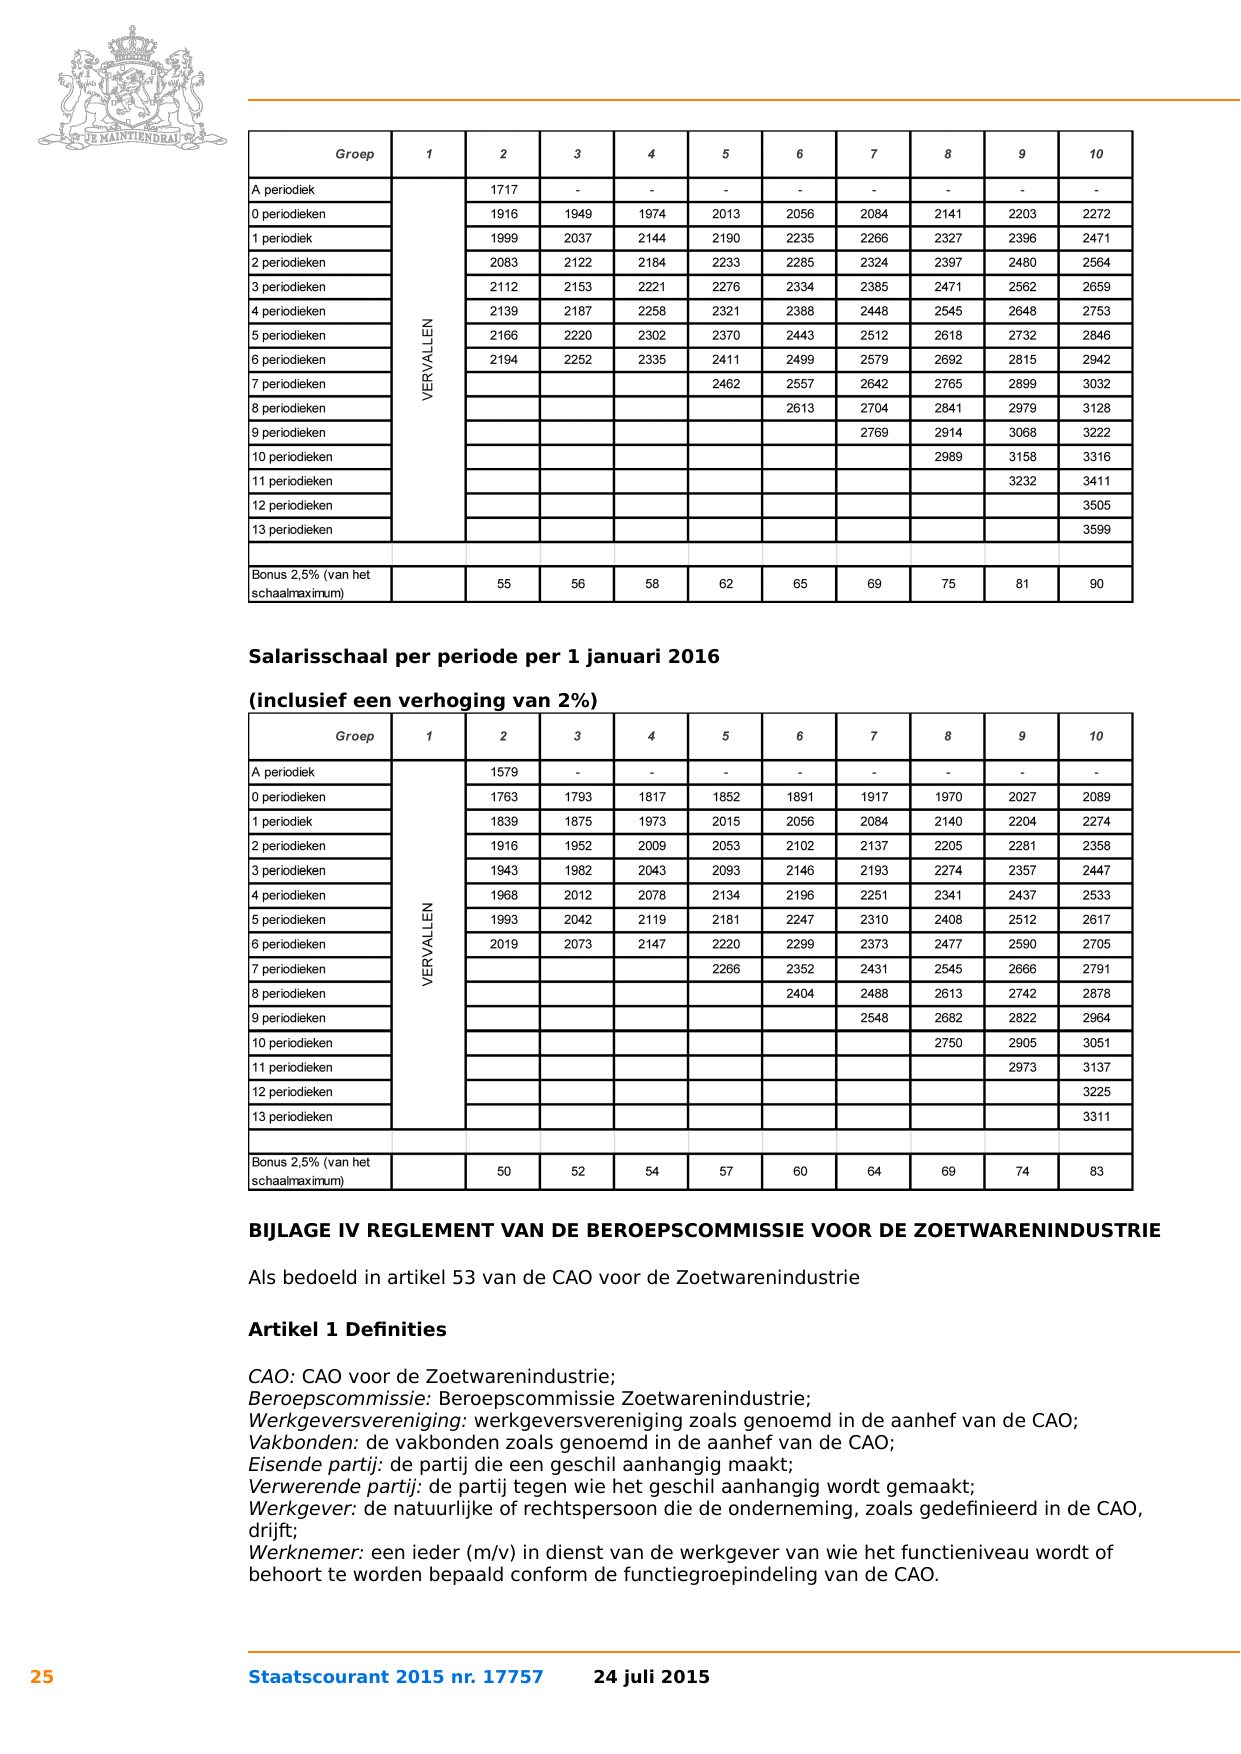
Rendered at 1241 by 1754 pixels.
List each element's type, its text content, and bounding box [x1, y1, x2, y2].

text Beroepscommissie: Beroepscommissie Zoetwarenindustrie; [248, 1388, 1163, 1410]
text Eisende partij: de partij die een geschil aanhangig maakt; [248, 1454, 1163, 1476]
text Als bedoeld in artikel 53 van de CAO voor de Zoetwarenindustrie [248, 1267, 1163, 1289]
text Werkgeversvereniging: werkgeversvereniging zoals genoemd in de aanhef van de CAO; [248, 1410, 1163, 1432]
text Werkgever: de natuurlijke of rechtspersoon die de onderneming, zoals gedefinieerd in de CAO, drijft; [248, 1498, 1163, 1542]
text Salarisschaal per periode per 1 januari 2016 [248, 646, 1163, 668]
text CAO: CAO voor de Zoetwarenindustrie; [248, 1366, 1163, 1388]
subtitle BIJLAGE IV REGLEMENT VAN DE BEROEPSCOMMISSIE VOOR DE ZOETWARENINDUSTRIE [248, 1220, 1163, 1242]
picture [38, 25, 227, 150]
text (inclusief een verhoging van 2%) [248, 690, 1163, 1190]
picture [248, 130, 1134, 603]
text Vakbonden: de vakbonden zoals genoemd in de aanhef van de CAO; [248, 1432, 1163, 1454]
subtitle Artikel 1 Definities [248, 1319, 1163, 1341]
picture [248, 712, 1134, 1191]
text Verwerende partij: de partij tegen wie het geschil aanhangig wordt gemaakt; [248, 1476, 1163, 1498]
text Werknemer: een ieder (m/v) in dienst van de werkgever van wie het functieniveau wordt of behoort te worden bepaald conform de functiegroepindeling van de CAO. [248, 1542, 1163, 1586]
